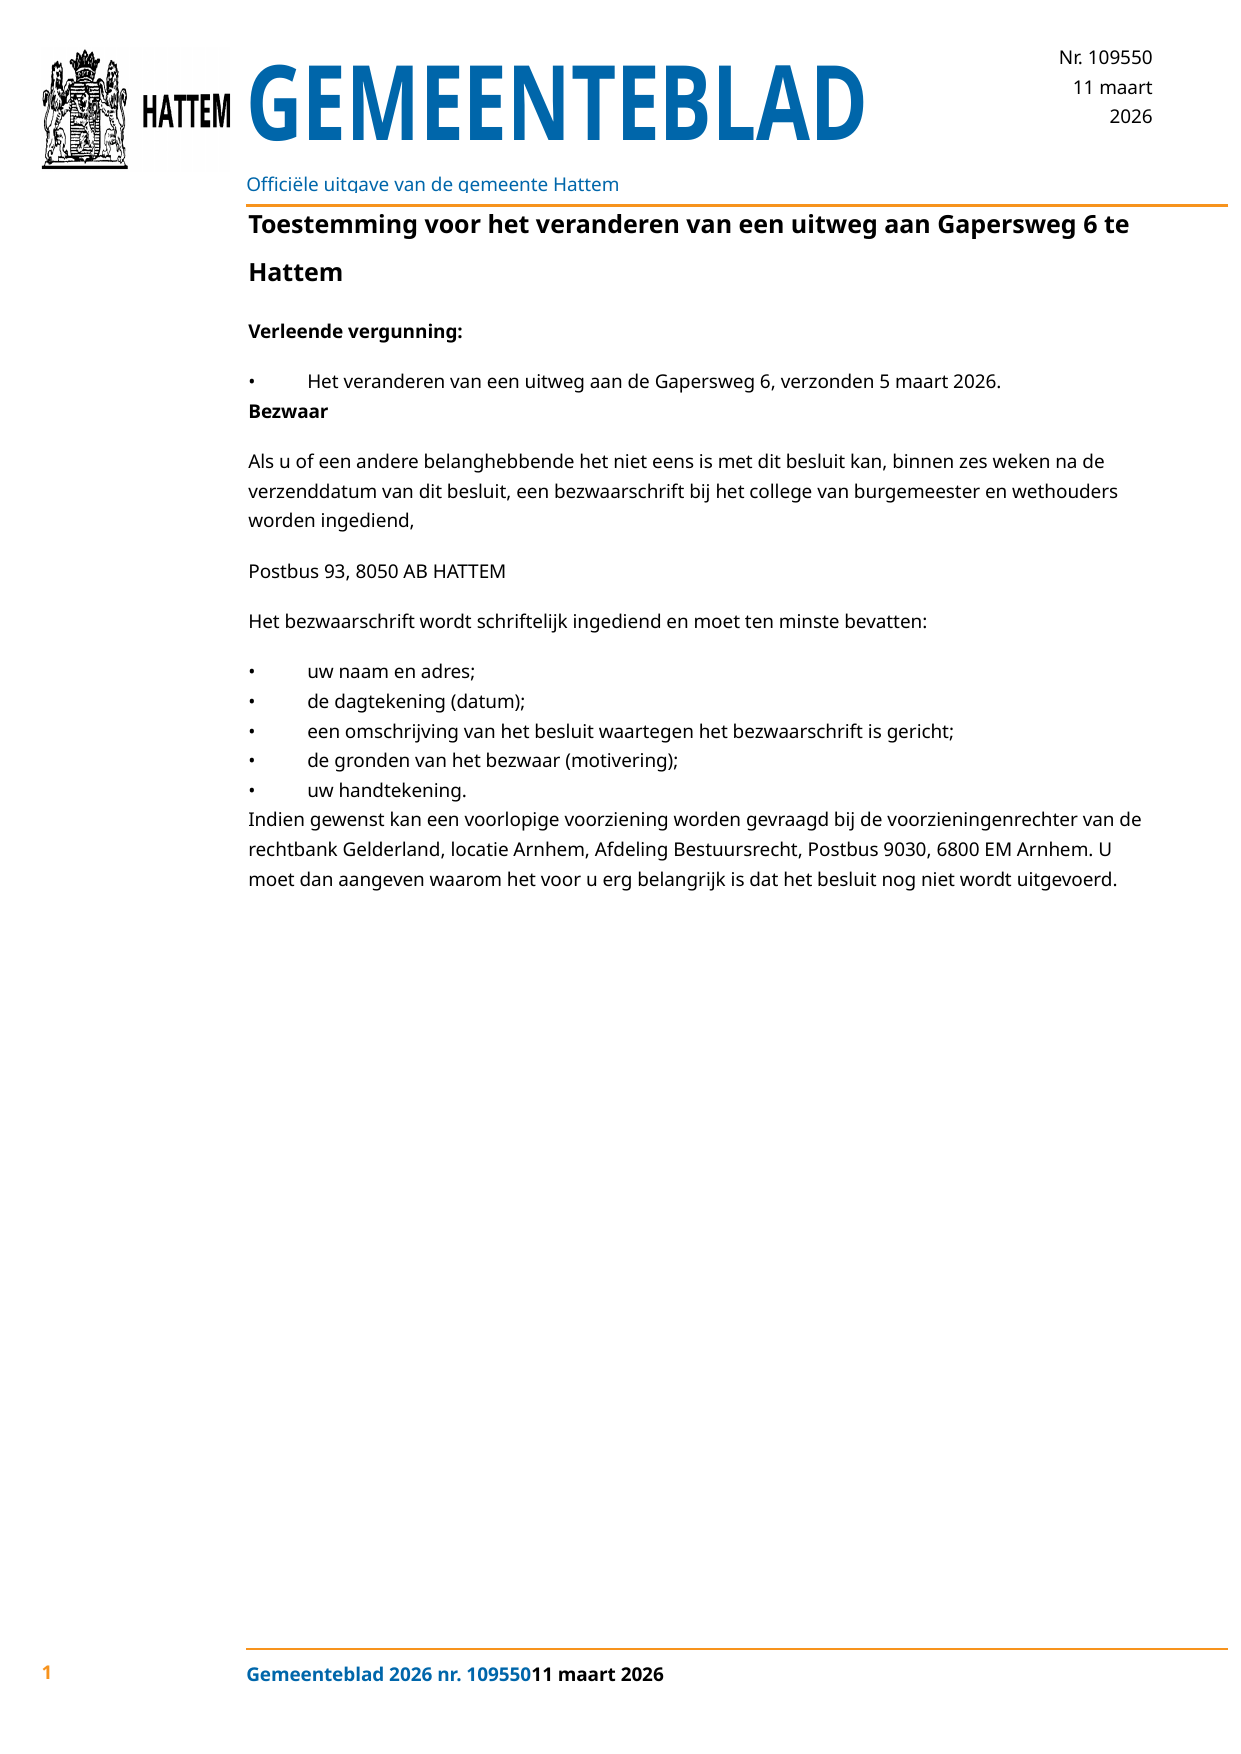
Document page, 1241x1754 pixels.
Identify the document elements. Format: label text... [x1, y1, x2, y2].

text Het bezwaarschrift wordt schriftelijk ingediend en moet ten minste bevatten: [248, 608, 1152, 634]
picture [41, 47, 231, 172]
text Postbus 93, 8050 AB HATTEM [248, 558, 1152, 584]
text Indien gewenst kan een voorlopige voorziening worden gevraagd bij de voorzieningenrechter van de rechtbank Gelderland, locatie Arnhem, Afdeling Bestuursrecht, Postbus 9030, 6800 EM Arnhem. U moet dan aangeven waarom het voor u erg belangrijk is dat het besluit nog niet wordt uitgevoerd. [248, 807, 1152, 892]
list Het veranderen van een uitweg aan de Gapersweg 6, verzonden 5 maart 2026. [248, 368, 1152, 394]
list uw naam en adres; [248, 659, 1152, 684]
list uw handtekening. [248, 777, 1152, 803]
text Verleende vergunning: [248, 318, 1152, 344]
list de dagtekening (datum); [248, 688, 1152, 714]
list de gronden van het bezwaar (motivering); [248, 747, 1152, 773]
list een omschrijving van het besluit waartegen het bezwaarschrift is gericht; [248, 718, 1152, 744]
text Bezwaar [248, 398, 1152, 424]
text Als u of een andere belanghebbende het niet eens is met dit besluit kan, binnen zes weken na de verzenddatum van dit besluit, een bezwaarschrift bij het college van burgemeester en wethouders worden ingediend, [248, 448, 1152, 533]
text Toestemming voor het veranderen van een uitweg aan Gapersweg 6 te Hattem [248, 207, 1152, 288]
